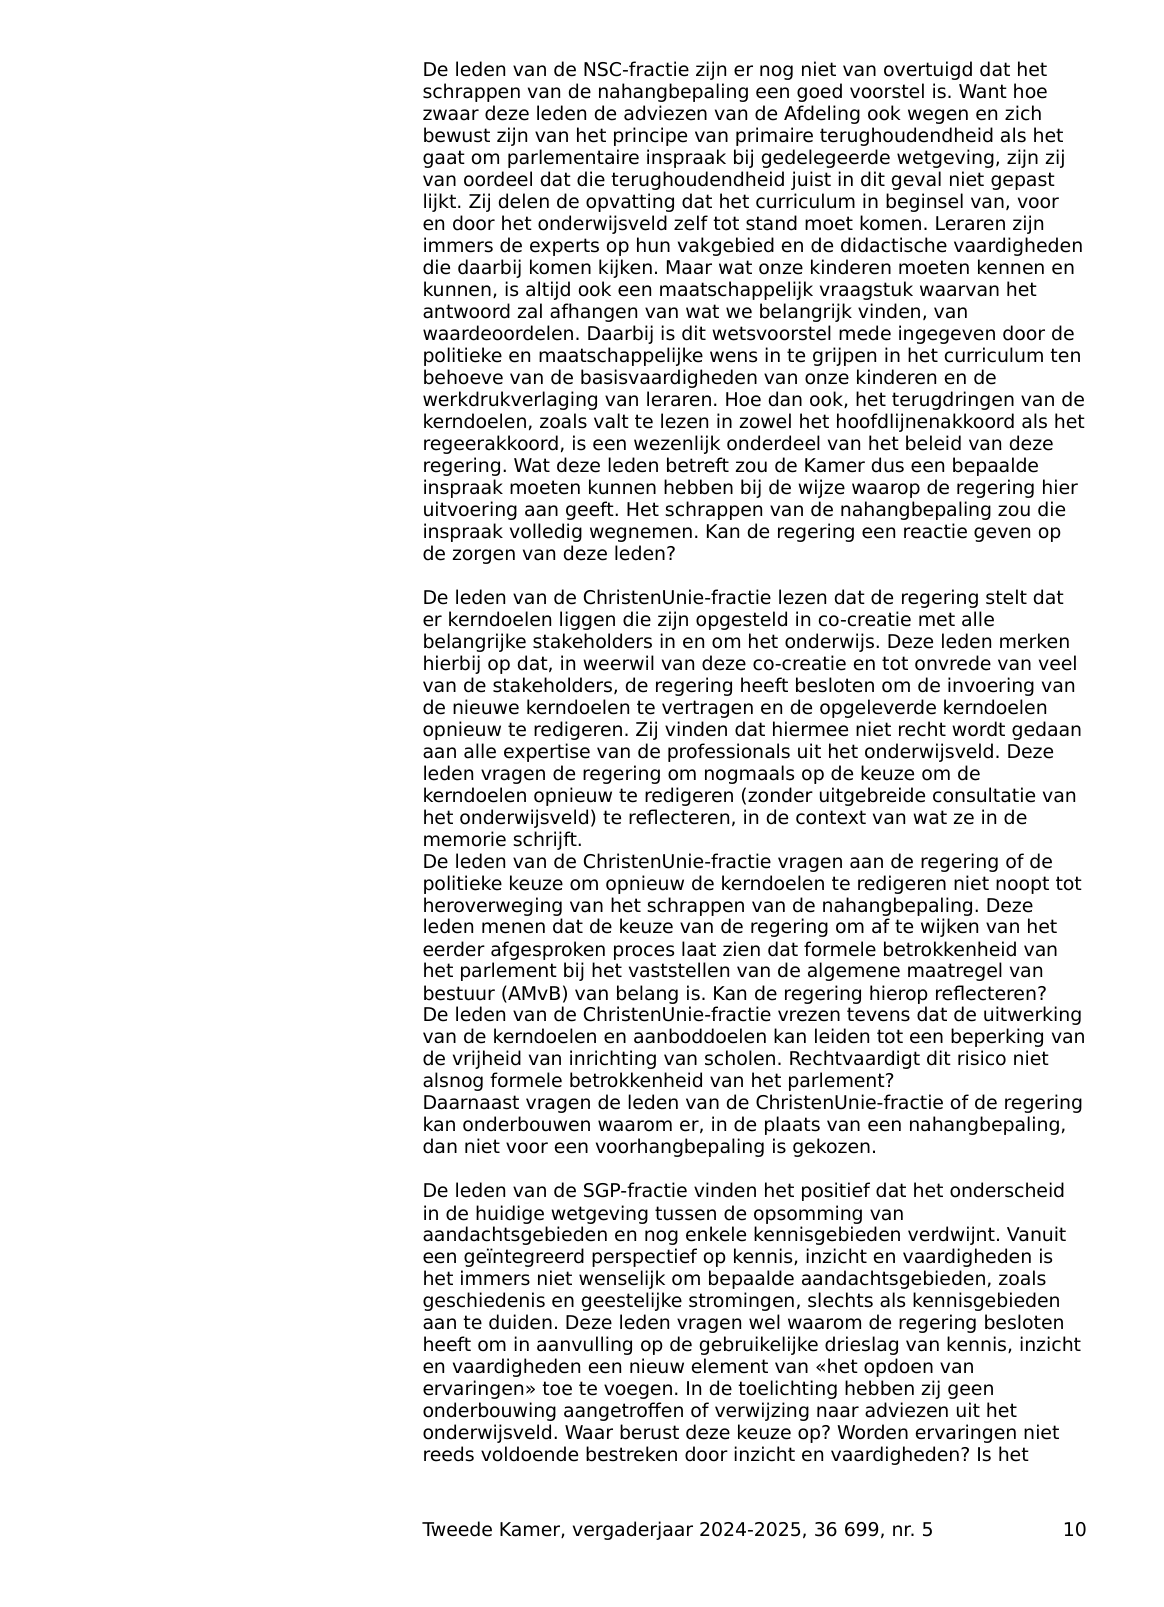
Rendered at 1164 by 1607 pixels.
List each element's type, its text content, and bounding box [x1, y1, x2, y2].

text De leden van de ChristenUnie-fractie vragen aan de regering of de politieke keuze om opnieuw de kerndoelen te redigeren niet noopt tot heroverweging van het schrappen van de nahangbepaling. Deze leden menen dat de keuze van de regering om af te wijken van het eerder afgesproken proces laat zien dat formele betrokkenheid van het parlement bij het vaststellen van de algemene maatregel van bestuur (AMvB) van belang is. Kan de regering hierop reflecteren? [422, 851, 1087, 1004]
text Daarnaast vragen de leden van de ChristenUnie-fractie of de regering kan onderbouwen waarom er, in de plaats van een nahangbepaling, dan niet voor een voorhangbepaling is gekozen. [422, 1092, 1087, 1158]
text De leden van de NSC-fractie zijn er nog niet van overtuigd dat het schrappen van de nahangbepaling een goed voorstel is. Want hoe zwaar deze leden de adviezen van de Afdeling ook wegen en zich bewust zijn van het principe van primaire terughoudendheid als het gaat om parlementaire inspraak bij gedelegeerde wetgeving, zijn zij van oordeel dat die terughoudendheid juist in dit geval niet gepast lijkt. Zij delen de opvatting dat het curriculum in beginsel van, voor en door het onderwijsveld zelf tot stand moet komen. Leraren zijn immers de experts op hun vakgebied en de didactische vaardigheden die daarbij komen kijken. Maar wat onze kinderen moeten kennen en kunnen, is altijd ook een maatschappelijk vraagstuk waarvan het antwoord zal afhangen van wat we belangrijk vinden, van waardeoordelen. Daarbij is dit wetsvoorstel mede ingegeven door de politieke en maatschappelijke wens in te grijpen in het curriculum ten behoeve van de basisvaardigheden van onze kinderen en de werkdrukverlaging van leraren. Hoe dan ook, het terugdringen van de kerndoelen, zoals valt te lezen in zowel het hoofdlijnenakkoord als het regeerakkoord, is een wezenlijk onderdeel van het beleid van deze regering. Wat deze leden betreft zou de Kamer dus een bepaalde inspraak moeten kunnen hebben bij de wijze waarop de regering hier uitvoering aan geeft. Het schrappen van de nahangbepaling zou die inspraak volledig wegnemen. Kan de regering een reactie geven op de zorgen van deze leden? [422, 59, 1087, 564]
text De leden van de ChristenUnie-fractie lezen dat de regering stelt dat er kerndoelen liggen die zijn opgesteld in co-creatie met alle belangrijke stakeholders in en om het onderwijs. Deze leden merken hierbij op dat, in weerwil van deze co-creatie en tot onvrede van veel van de stakeholders, de regering heeft besloten om de invoering van de nieuwe kerndoelen te vertragen en de opgeleverde kerndoelen opnieuw te redigeren. Zij vinden dat hiermee niet recht wordt gedaan aan alle expertise van de professionals uit het onderwijsveld. Deze leden vragen de regering om nogmaals op de keuze om de kerndoelen opnieuw te redigeren (zonder uitgebreide consultatie van het onderwijsveld) te reflecteren, in de context van wat ze in de memorie schrijft. [422, 587, 1087, 851]
text De leden van de ChristenUnie-fractie vrezen tevens dat de uitwerking van de kerndoelen en aanboddoelen kan leiden tot een beperking van de vrijheid van inrichting van scholen. Rechtvaardigt dit risico niet alsnog formele betrokkenheid van het parlement? [422, 1004, 1087, 1092]
text De leden van de SGP-fractie vinden het positief dat het onderscheid in de huidige wetgeving tussen de opsomming van aandachtsgebieden en nog enkele kennisgebieden verdwijnt. Vanuit een geïntegreerd perspectief op kennis, inzicht en vaardigheden is het immers niet wenselijk om bepaalde aandachtsgebieden, zoals geschiedenis en geestelijke stromingen, slechts als kennisgebieden aan te duiden. Deze leden vragen wel waarom de regering besloten heeft om in aanvulling op de gebruikelijke drieslag van kennis, inzicht en vaardigheden een nieuw element van «het opdoen van ervaringen» toe te voegen. In de toelichting hebben zij geen onderbouwing aangetroffen of verwijzing naar adviezen uit het onderwijsveld. Waar berust deze keuze op? Worden ervaringen niet reeds voldoende bestreken door inzicht en vaardigheden? Is het [422, 1180, 1087, 1466]
